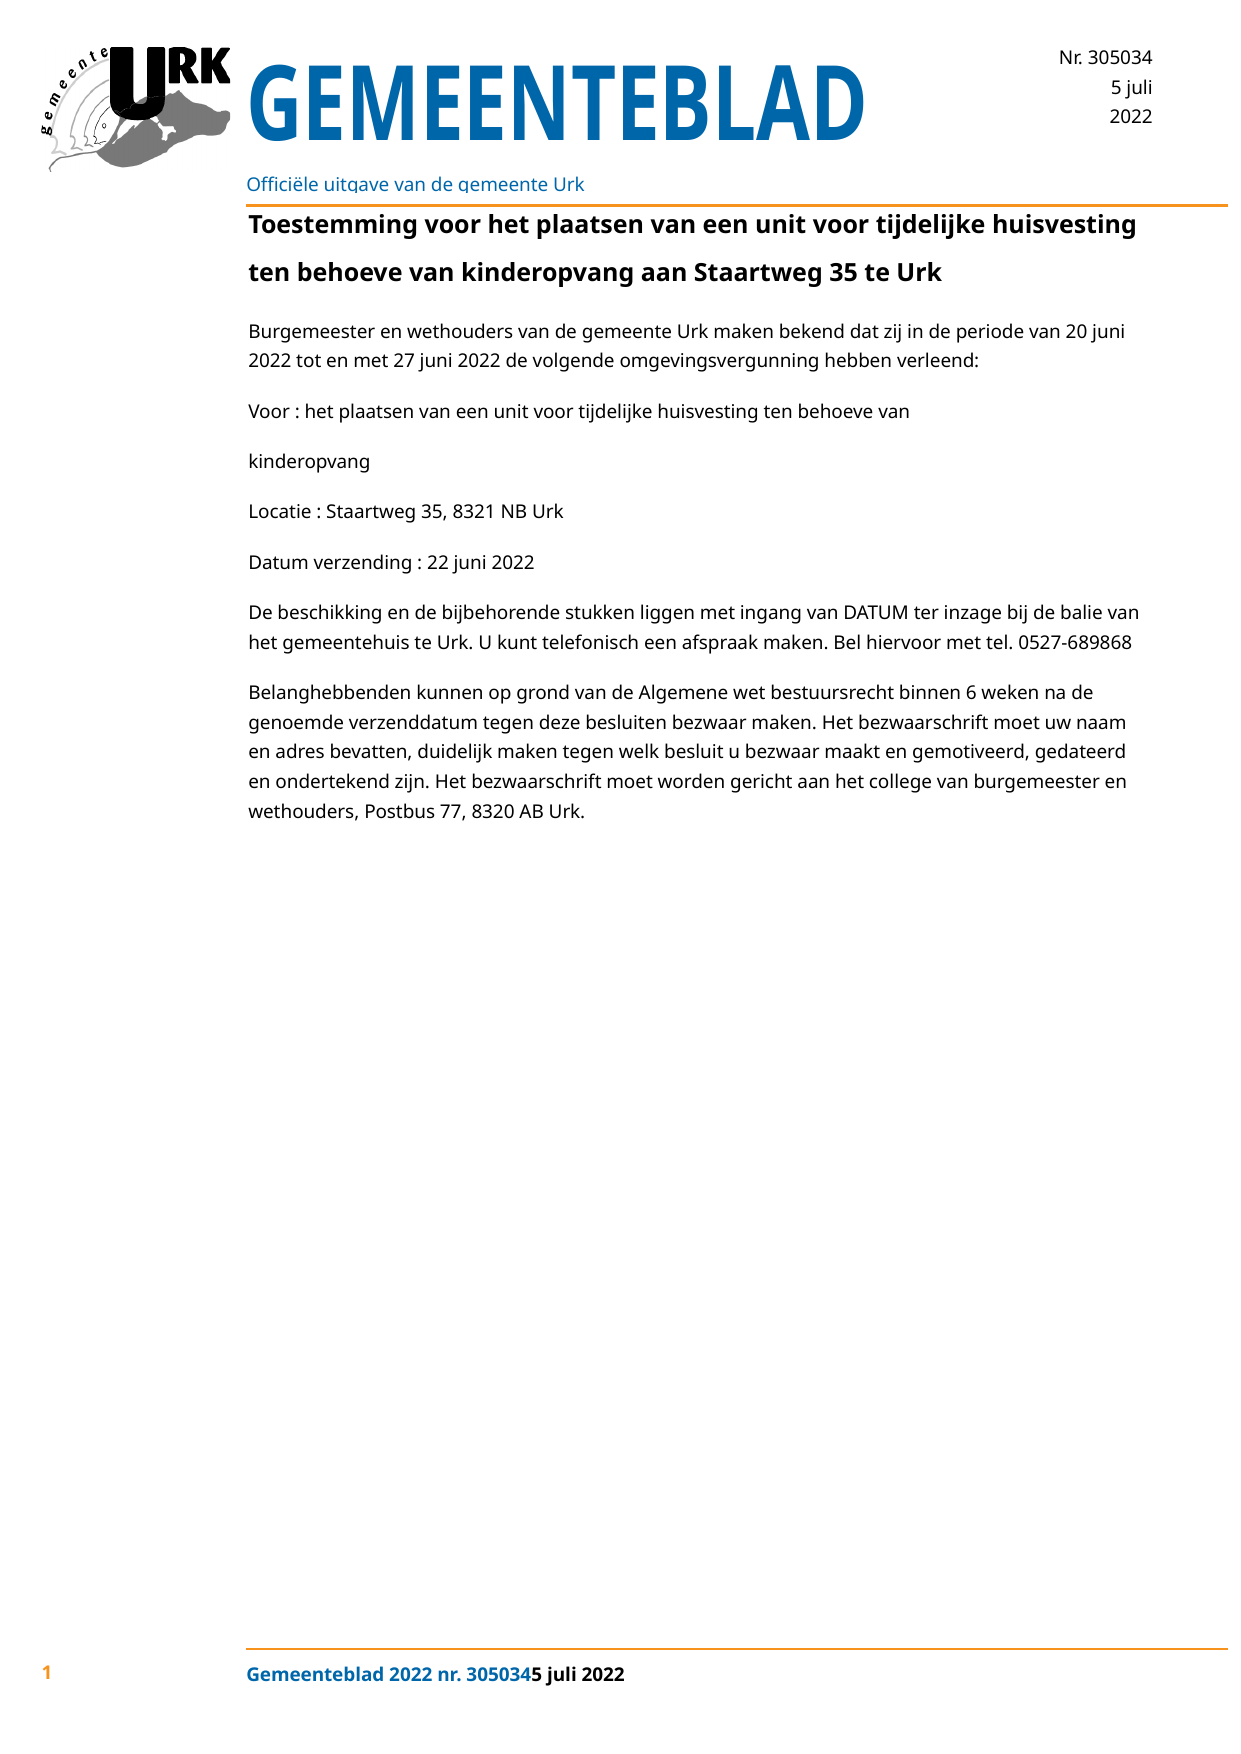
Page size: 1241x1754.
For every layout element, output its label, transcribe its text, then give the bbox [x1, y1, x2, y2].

text Locatie : Staartweg 35, 8321 NB Urk [248, 499, 1152, 524]
text Datum verzending : 22 juni 2022 [248, 549, 1152, 575]
text kinderopvang [248, 448, 1152, 474]
text Toestemming voor het plaatsen van een unit voor tijdelijke huisvesting ten behoeve van kinderopvang aan Staartweg 35 te Urk [248, 207, 1152, 288]
text Voor : het plaatsen van een unit voor tijdelijke huisvesting ten behoeve van [248, 398, 1152, 424]
text Belanghebbenden kunnen op grond van de Algemene wet bestuursrecht binnen 6 weken na de genoemde verzenddatum tegen deze besluiten bezwaar maken. Het bezwaarschrift moet uw naam en adres bevatten, duidelijk maken tegen welk besluit u bezwaar maakt en gemotiveerd, gedateerd en ondertekend zijn. Het bezwaarschrift moet worden gericht aan het college van burgemeester en wethouders, Postbus 77, 8320 AB Urk. [248, 679, 1152, 824]
text Burgemeester en wethouders van de gemeente Urk maken bekend dat zij in de periode van 20 juni 2022 tot en met 27 juni 2022 de volgende omgevingsvergunning hebben verleend: [248, 318, 1152, 373]
text De beschikking en de bijbehorende stukken liggen met ingang van DATUM ter inzage bij de balie van het gemeentehuis te Urk. U kunt telefonisch een afspraak maken. Bel hiervoor met tel. 0527-689868 [248, 599, 1152, 655]
picture [41, 47, 231, 172]
